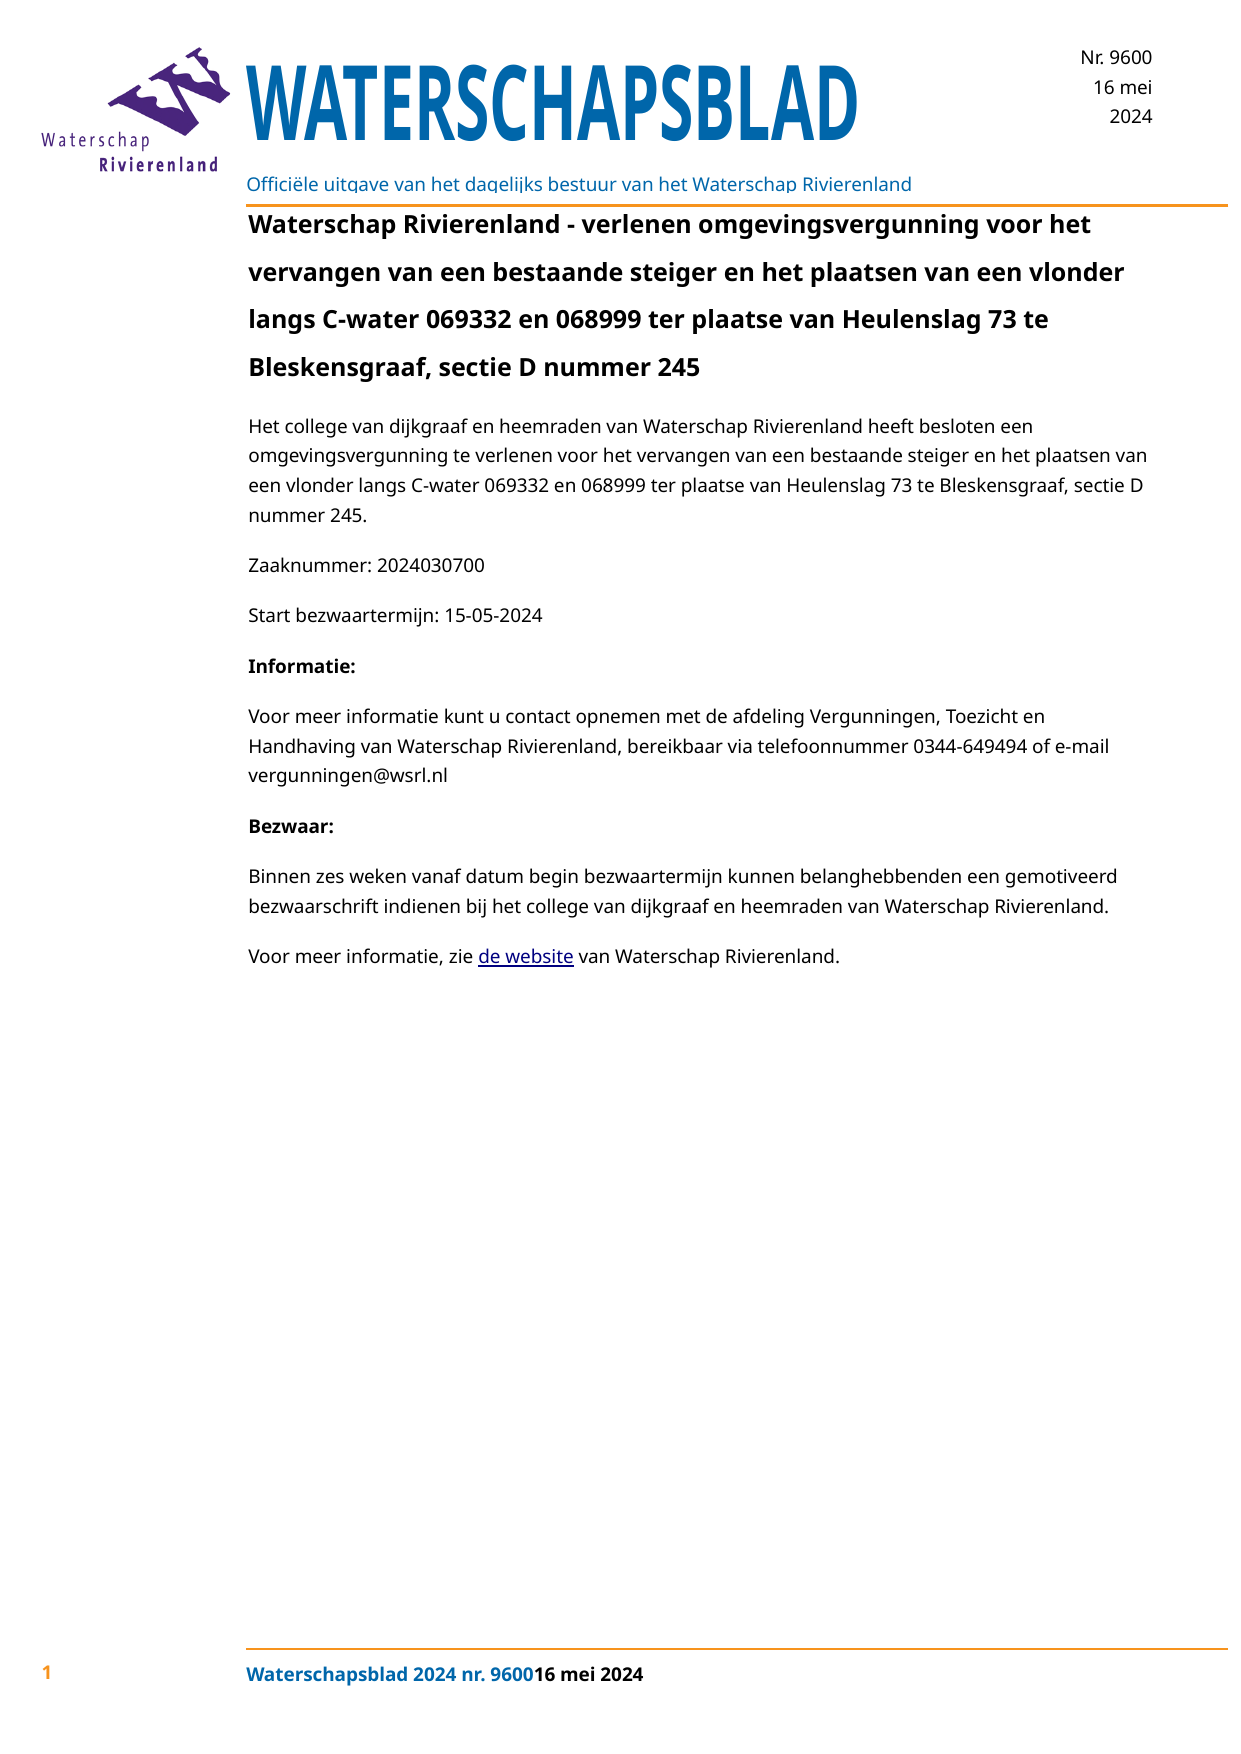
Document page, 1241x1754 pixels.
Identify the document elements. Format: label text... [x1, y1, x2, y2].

text Informatie: [248, 653, 1152, 679]
text Waterschap Rivierenland - verlenen omgevingsvergunning voor het vervangen van een bestaande steiger en het plaatsen van een vlonder langs C-water 069332 en 068999 ter plaatse van Heulenslag 73 te Bleskensgraaf, sectie D nummer 245 [248, 207, 1152, 384]
text Voor meer informatie, zie de website van Waterschap Rivierenland. [248, 943, 1152, 969]
text Zaaknummer: 2024030700 [248, 552, 1152, 578]
picture [41, 47, 231, 172]
text Voor meer informatie kunt u contact opnemen met de afdeling Vergunningen, Toezicht en Handhaving van Waterschap Rivierenland, bereikbaar via telefoonnummer 0344-649494 of e-mail vergunningen@wsrl.nl [248, 703, 1152, 788]
text Het college van dijkgraaf en heemraden van Waterschap Rivierenland heeft besloten een omgevingsvergunning te verlenen voor het vervangen van een bestaande steiger en het plaatsen van een vlonder langs C-water 069332 en 068999 ter plaatse van Heulenslag 73 te Bleskensgraaf, sectie D nummer 245. [248, 413, 1152, 528]
text Bezwaar: [248, 813, 1152, 839]
text Binnen zes weken vanaf datum begin bezwaartermijn kunnen belanghebbenden een gemotiveerd bezwaarschrift indienen bij het college van dijkgraaf en heemraden van Waterschap Rivierenland. [248, 863, 1152, 919]
text Start bezwaartermijn: 15-05-2024 [248, 603, 1152, 628]
